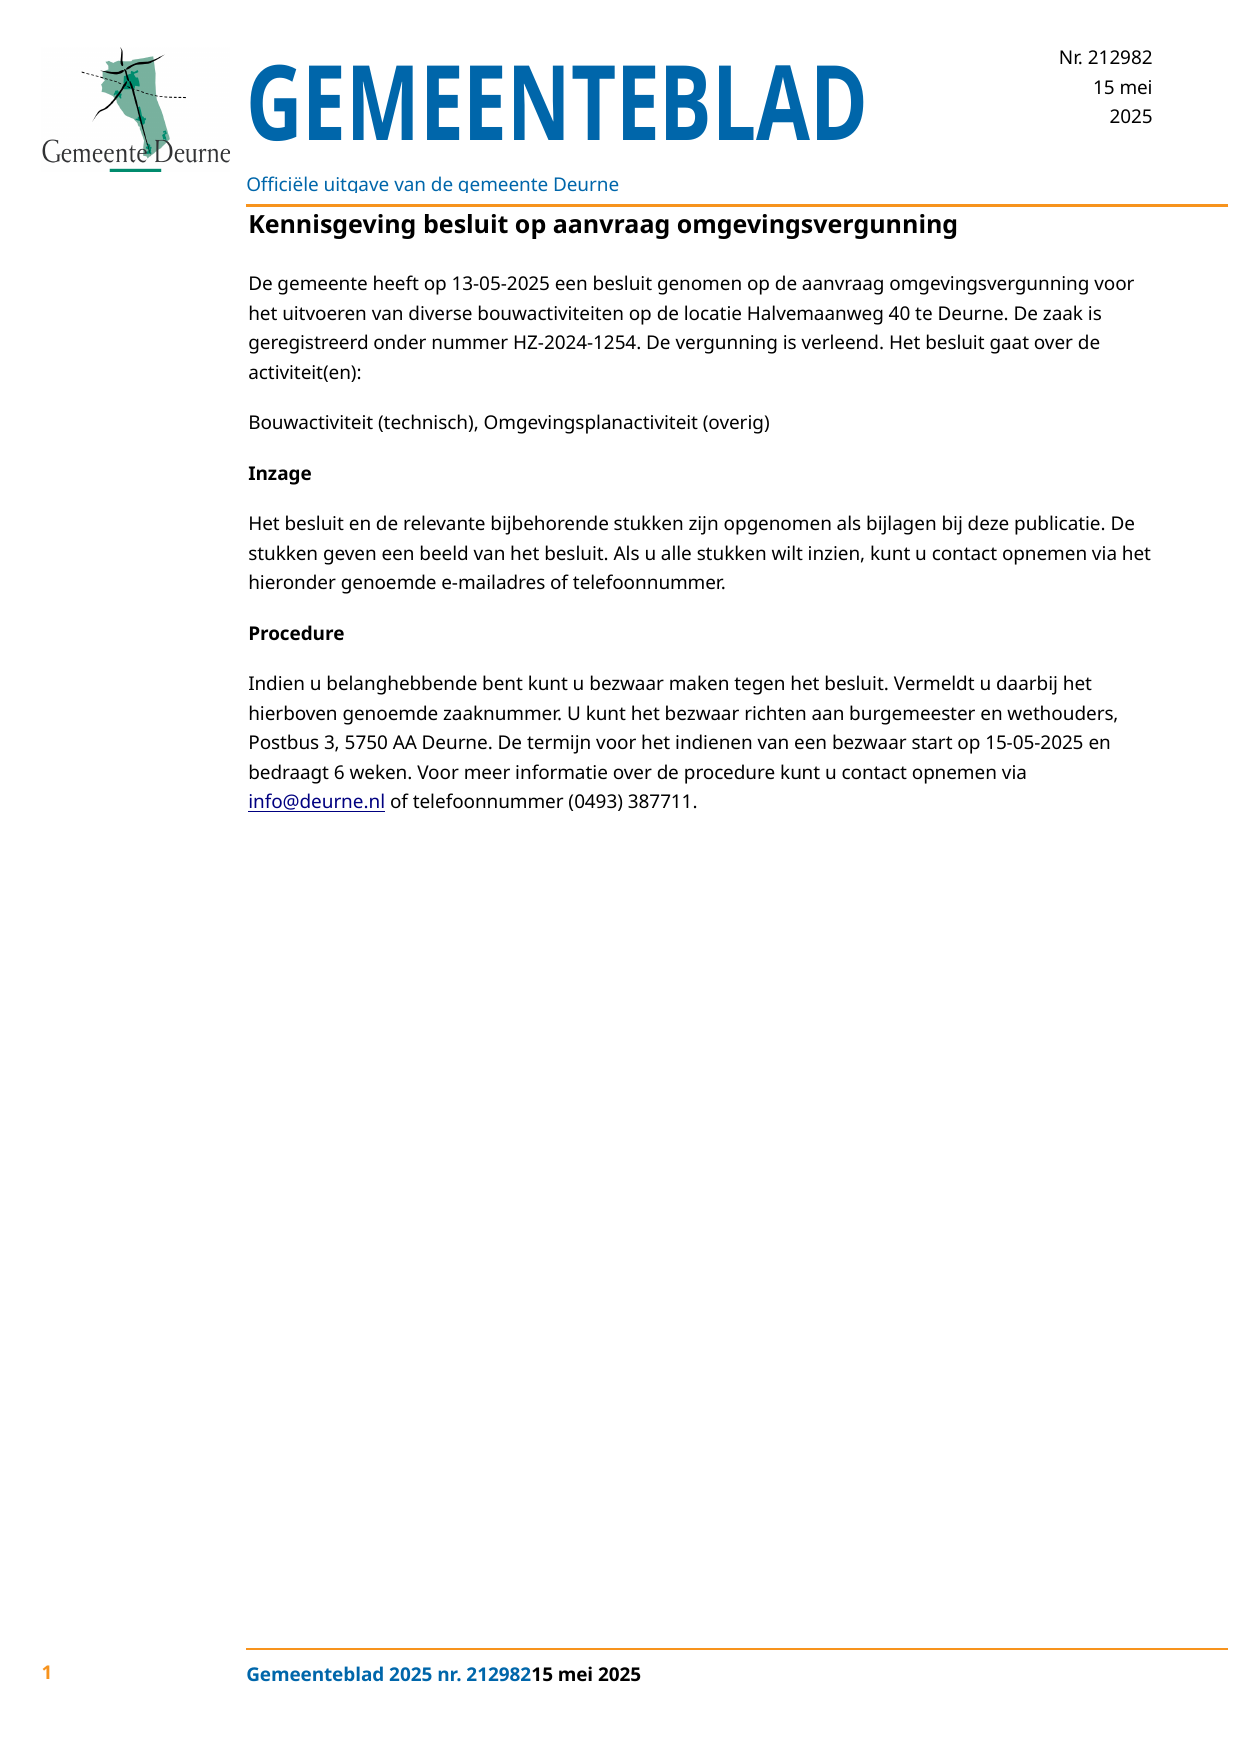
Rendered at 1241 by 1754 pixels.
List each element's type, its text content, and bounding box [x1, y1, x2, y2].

text Kennisgeving besluit op aanvraag omgevingsvergunning [248, 207, 1152, 241]
text Inzage [248, 460, 1152, 486]
text Het besluit en de relevante bijbehorende stukken zijn opgenomen als bijlagen bij deze publicatie. De stukken geven een beeld van het besluit. Als u alle stukken wilt inzien, kunt u contact opnemen via het hieronder genoemde e-mailadres of telefoonnummer. [248, 510, 1152, 595]
text Procedure [248, 620, 1152, 646]
text De gemeente heeft op 13-05-2025 een besluit genomen op de aanvraag omgevingsvergunning voor het uitvoeren van diverse bouwactiviteiten op de locatie Halvemaanweg 40 te Deurne. De zaak is geregistreerd onder nummer HZ-2024-1254. De vergunning is verleend. Het besluit gaat over de activiteit(en): [248, 270, 1152, 385]
text Bouwactiviteit (technisch), Omgevingsplanactiviteit (overig) [248, 409, 1152, 435]
picture [41, 47, 231, 172]
text Indien u belanghebbende bent kunt u bezwaar maken tegen het besluit. Vermeldt u daarbij het hierboven genoemde zaaknummer. U kunt het bezwaar richten aan burgemeester en wethouders, Postbus 3, 5750 AA Deurne. De termijn voor het indienen van een bezwaar start op 15-05-2025 en bedraagt 6 weken. Voor meer informatie over de procedure kunt u contact opnemen via info@deurne.nl of telefoonnummer (0493) 387711. [248, 670, 1152, 814]
